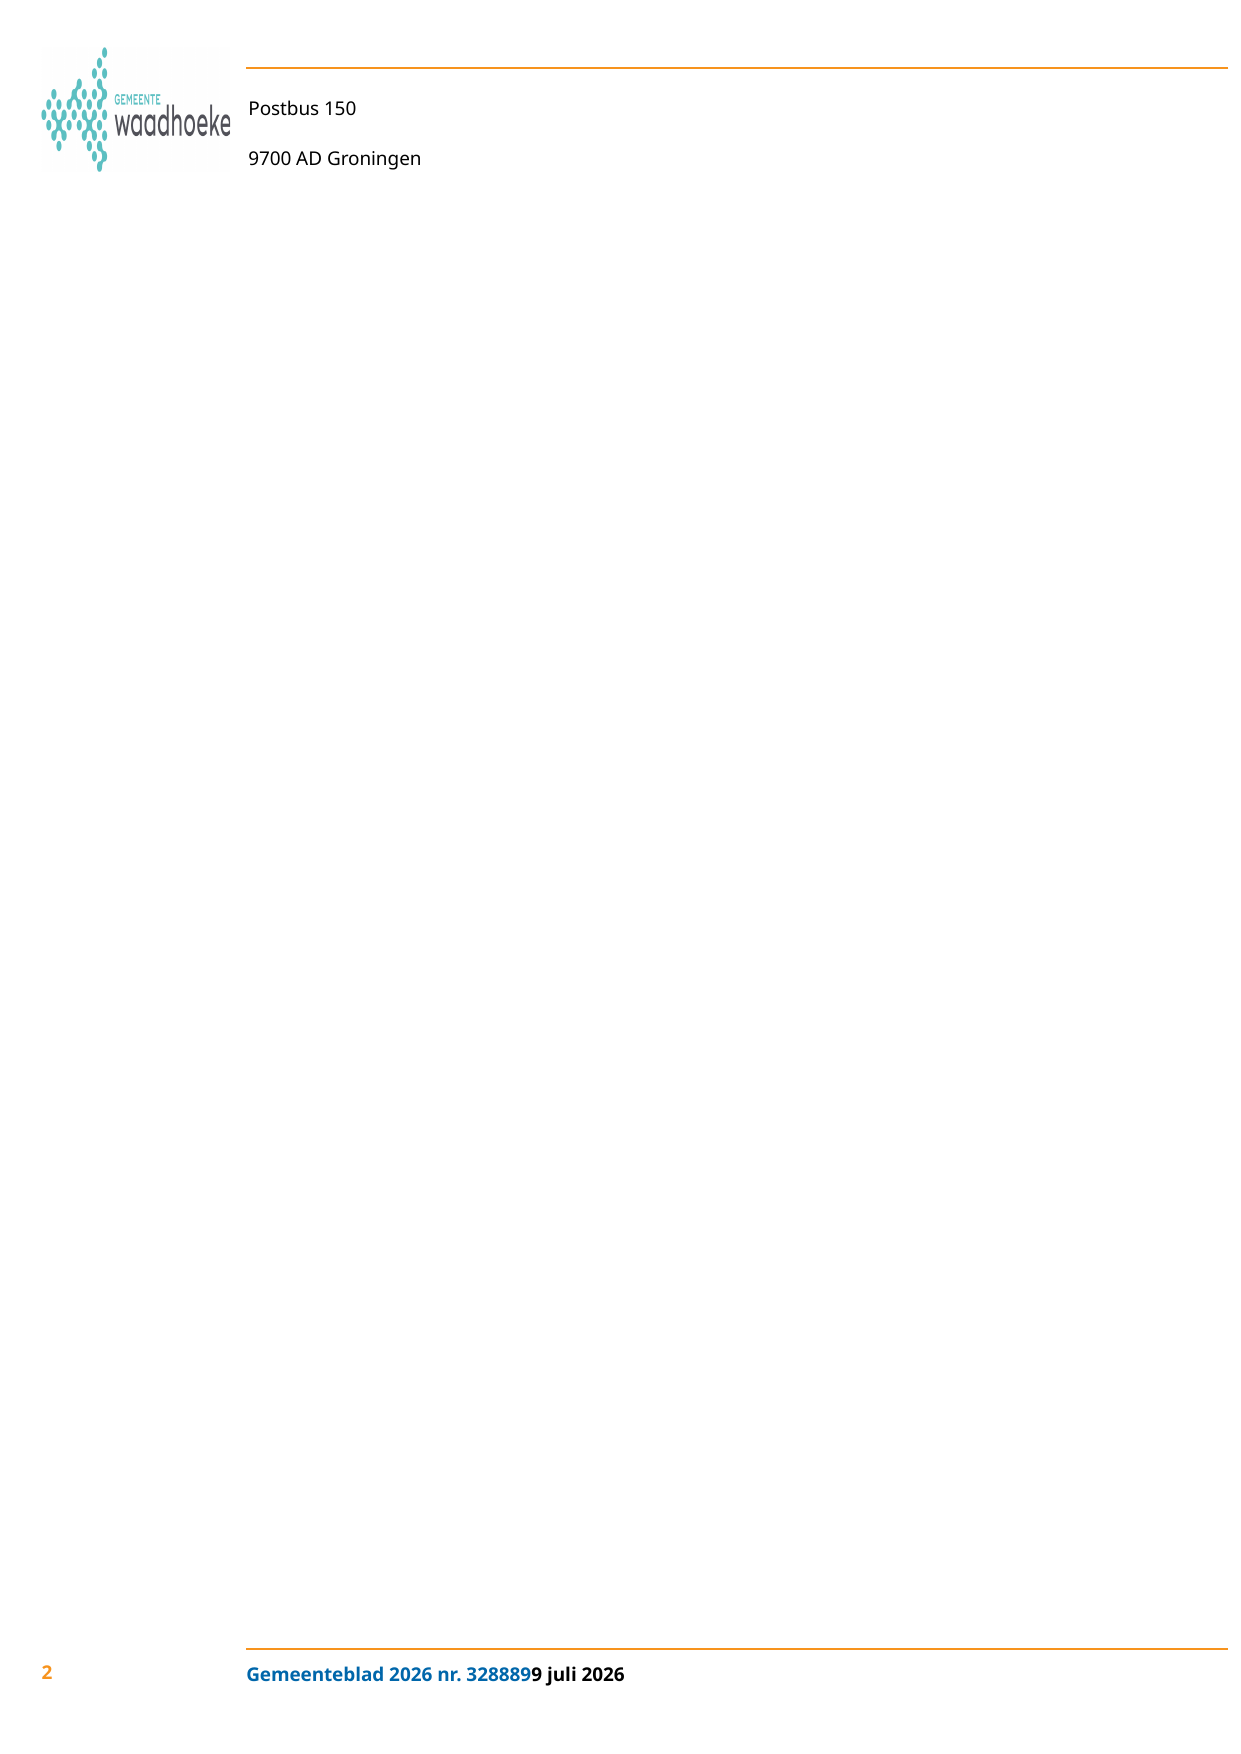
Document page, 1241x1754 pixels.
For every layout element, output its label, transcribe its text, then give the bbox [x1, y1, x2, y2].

text 9700 AD Groningen [248, 145, 1152, 171]
picture [41, 47, 231, 172]
text Postbus 150 [248, 95, 1152, 121]
